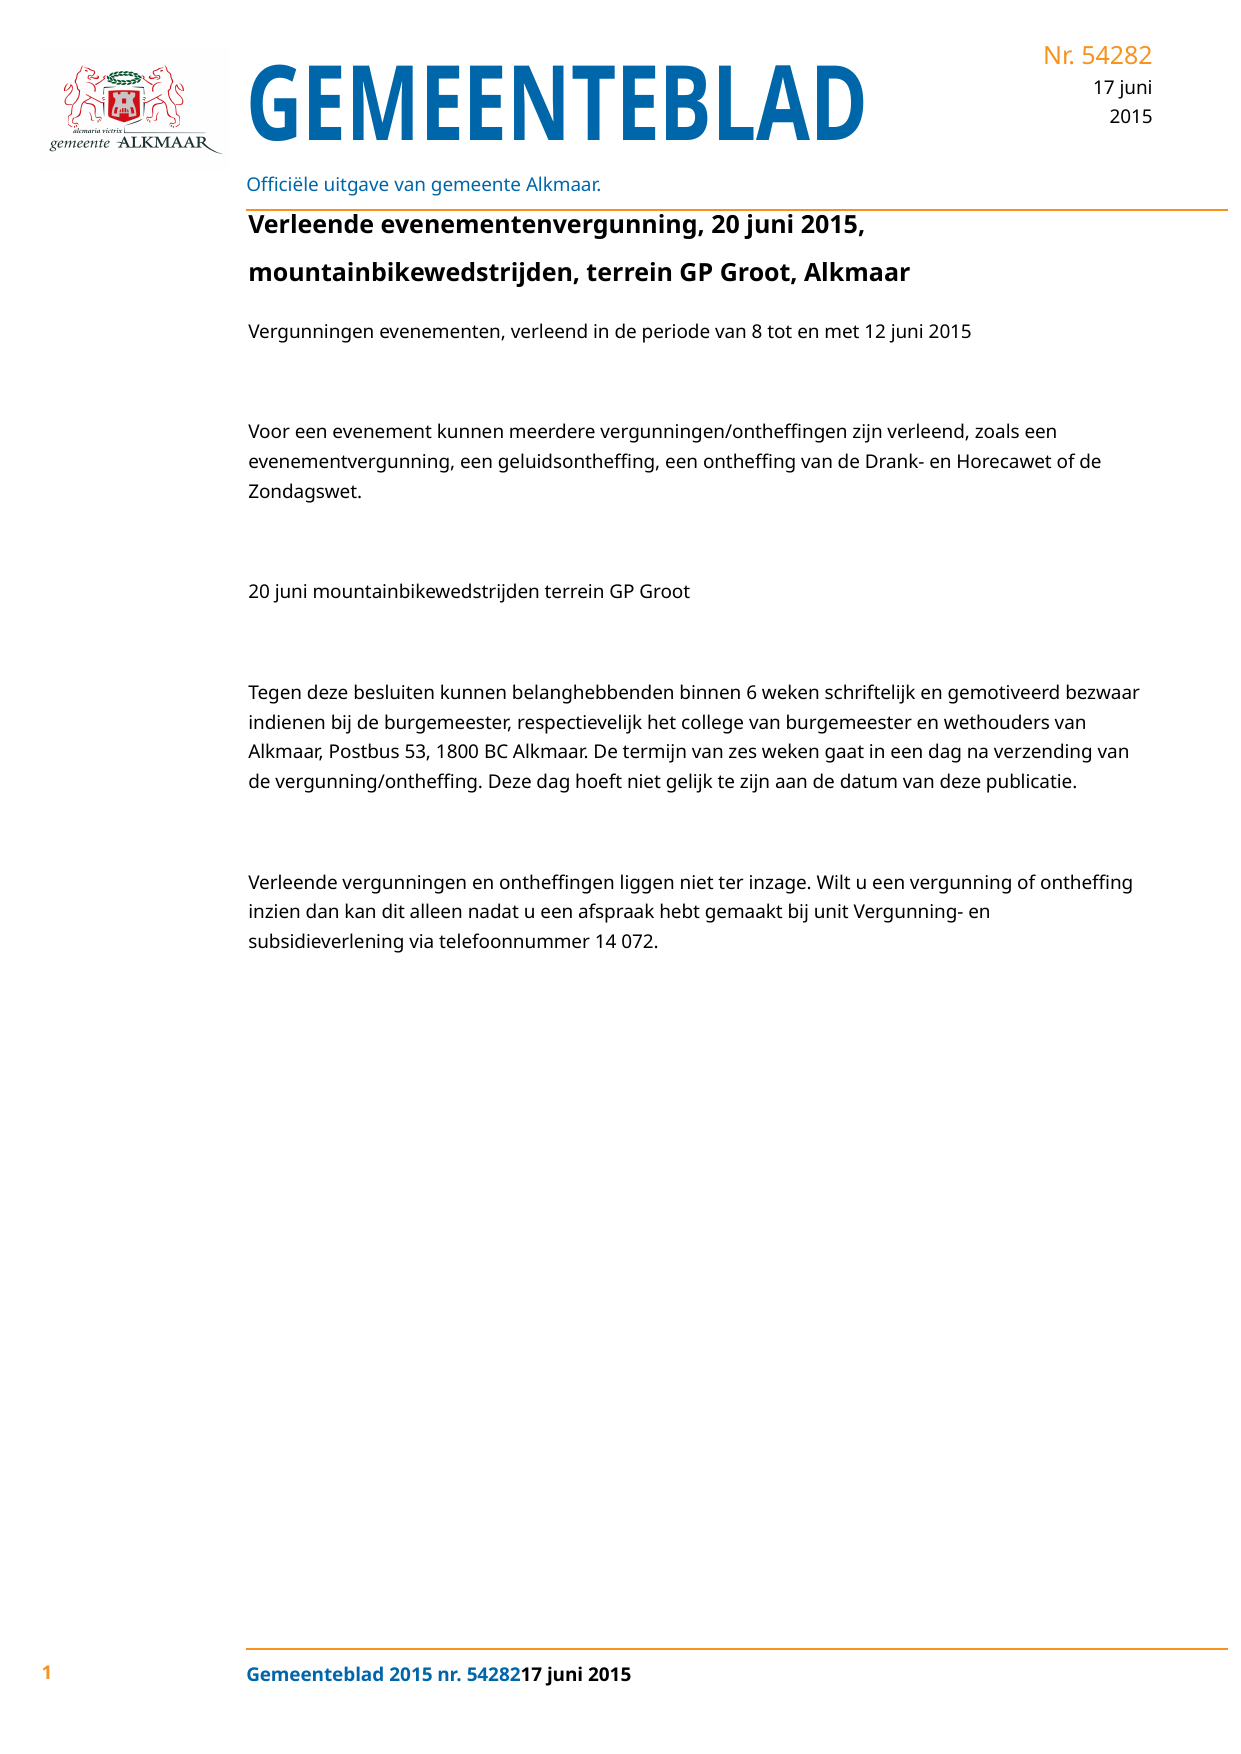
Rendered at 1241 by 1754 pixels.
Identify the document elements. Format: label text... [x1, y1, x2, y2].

picture [41, 47, 231, 172]
text Verleende vergunningen en ontheffingen liggen niet ter inzage. Wilt u een vergunning of ontheffing inzien dan kan dit alleen nadat u een afspraak hebt gemaakt bij unit Vergunning- en subsidieverlening via telefoonnummer 14 072. [248, 869, 1152, 954]
text Verleende evenementenvergunning, 20 juni 2015, mountainbikewedstrijden, terrein GP Groot, Alkmaar [248, 211, 1152, 288]
text Voor een evenement kunnen meerdere vergunningen/ontheffingen zijn verleend, zoals een evenementvergunning, een geluidsontheffing, een ontheffing van de Drank- en Horecawet of de Zondagswet. [248, 419, 1152, 504]
text Vergunningen evenementen, verleend in de periode van 8 tot en met 12 juni 2015 [248, 318, 1152, 344]
text 20 juni mountainbikewedstrijden terrein GP Groot [248, 579, 1152, 604]
text Tegen deze besluiten kunnen belanghebbenden binnen 6 weken schriftelijk en gemotiveerd bezwaar indienen bij de burgemeester, respectievelijk het college van burgemeester en wethouders van Alkmaar, Postbus 53, 1800 BC Alkmaar. De termijn van zes weken gaat in een dag na verzending van de vergunning/ontheffing. Deze dag hoeft niet gelijk te zijn aan de datum van deze publicatie. [248, 679, 1152, 794]
